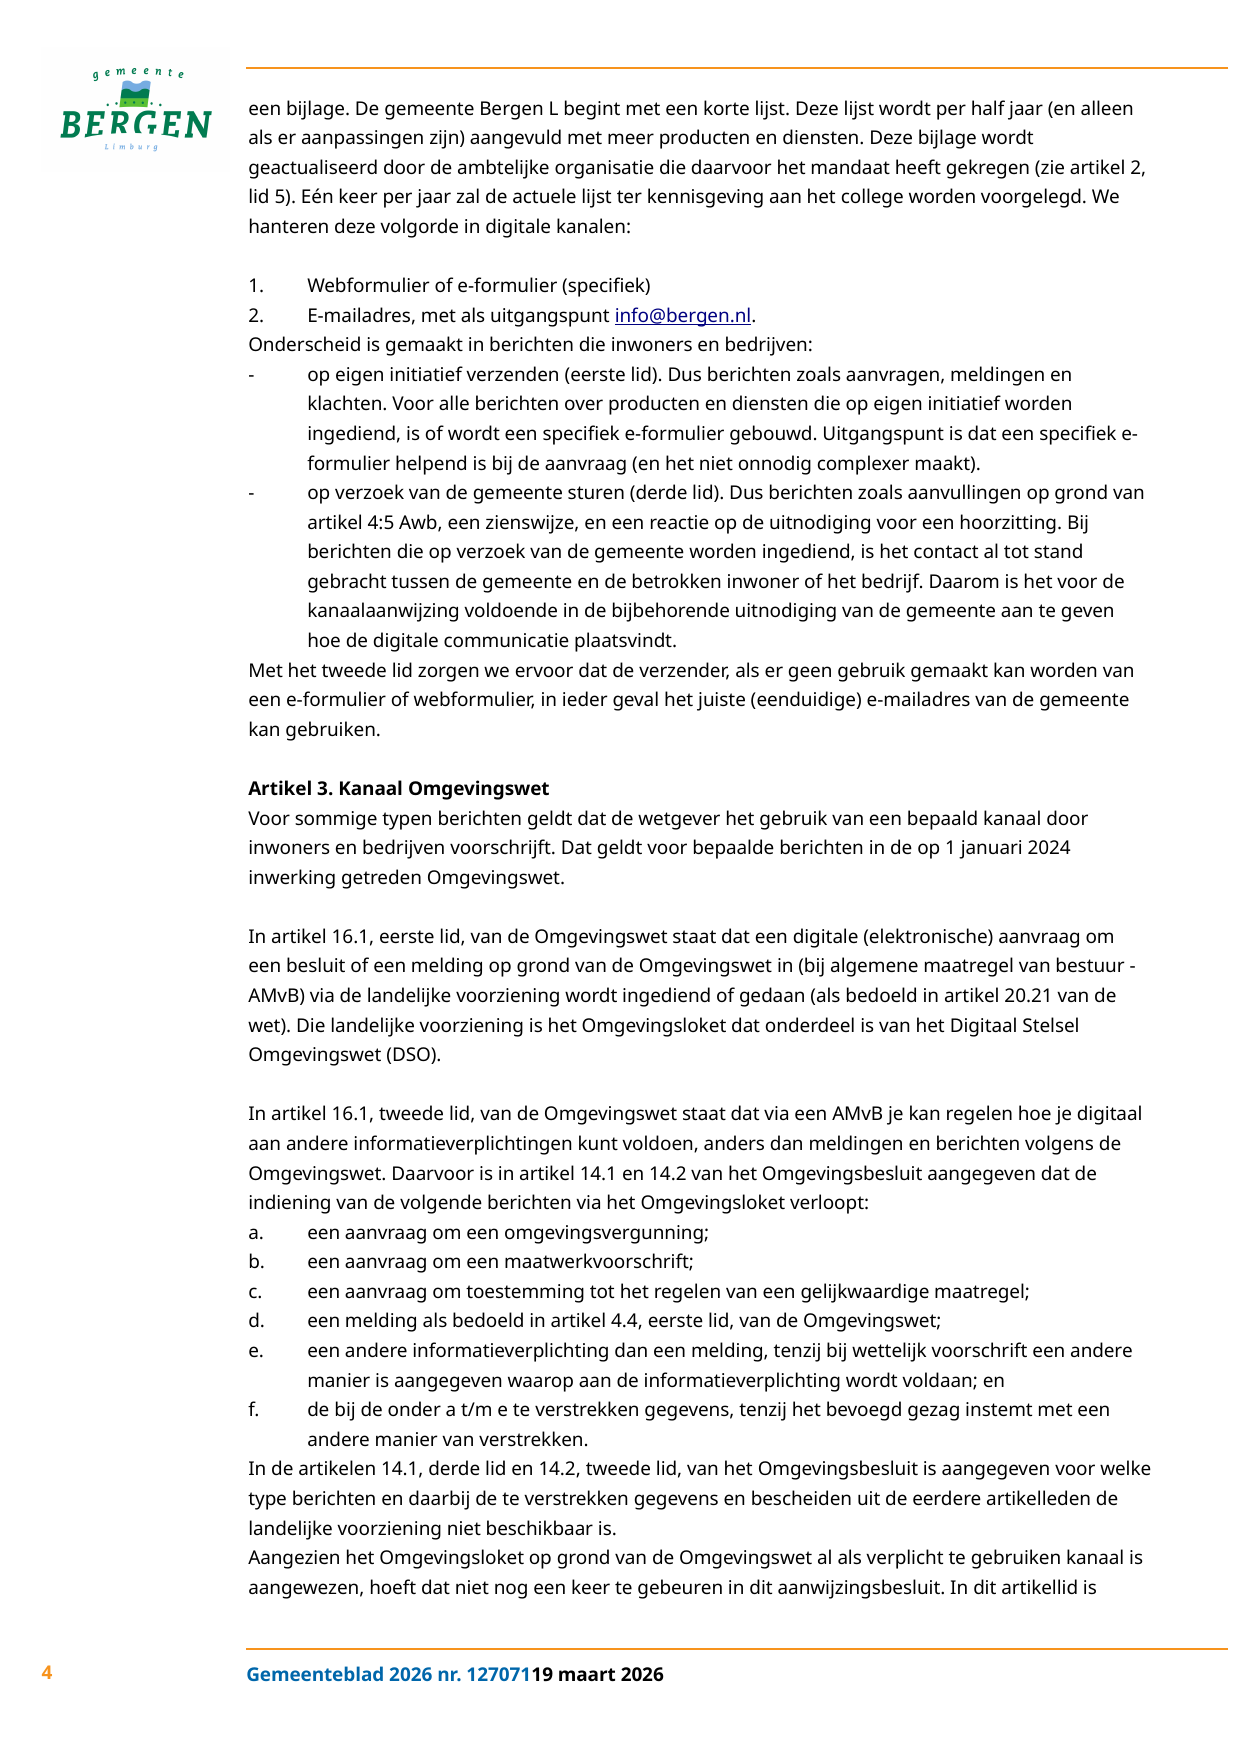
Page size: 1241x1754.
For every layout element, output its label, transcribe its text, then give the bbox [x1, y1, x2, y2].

text een bijlage. De gemeente Bergen L begint met een korte lijst. Deze lijst wordt per half jaar (en alleen als er aanpassingen zijn) aangevuld met meer producten en diensten. Deze bijlage wordt geactualiseerd door de ambtelijke organisatie die daarvoor het mandaat heeft gekregen (zie artikel 2, lid 5). Eén keer per jaar zal de actuele lijst ter kennisgeving aan het college worden voorgelegd. We hanteren deze volgorde in digitale kanalen: [248, 95, 1152, 239]
list een melding als bedoeld in artikel 4.4, eerste lid, van de Omgevingswet; [248, 1308, 1152, 1333]
list op verzoek van de gemeente sturen (derde lid). Dus berichten zoals aanvullingen op grond van artikel 4:5 Awb, een zienswijze, en een reactie op de uitnodiging voor een hoorzitting. Bij berichten die op verzoek van de gemeente worden ingediend, is het contact al tot stand gebracht tussen de gemeente en de betrokken inwoner of het bedrijf. Daarom is het voor de kanaalaanwijzing voldoende in de bijbehorende uitnodiging van de gemeente aan te geven hoe de digitale communicatie plaatsvindt. [248, 479, 1152, 653]
list een aanvraag om toestemming tot het regelen van een gelijkwaardige maatregel; [248, 1278, 1152, 1304]
picture [41, 47, 231, 172]
text Artikel 3. Kanaal Omgevingswet [248, 775, 1152, 801]
list een andere informatieverplichting dan een melding, tenzij bij wettelijk voorschrift een andere manier is aangegeven waarop aan de informatieverplichting wordt voldaan; en [248, 1337, 1152, 1393]
text Aangezien het Omgevingsloket op grond van de Omgevingswet al als verplicht te gebruiken kanaal is aangewezen, hoeft dat niet nog een keer te gebeuren in dit aanwijzingsbesluit. In dit artikellid is [248, 1544, 1152, 1600]
text In de artikelen 14.1, derde lid en 14.2, tweede lid, van het Omgevingsbesluit is aangegeven voor welke type berichten en daarbij de te verstrekken gegevens en bescheiden uit de eerdere artikelleden de landelijke voorziening niet beschikbaar is. [248, 1456, 1152, 1541]
text In artikel 16.1, tweede lid, van de Omgevingswet staat dat via een AMvB je kan regelen hoe je digitaal aan andere informatieverplichtingen kunt voldoen, anders dan meldingen en berichten volgens de Omgevingswet. Daarvoor is in artikel 14.1 en 14.2 van het Omgevingsbesluit aangegeven dat de indiening van de volgende berichten via het Omgevingsloket verloopt: [248, 1101, 1152, 1215]
text Met het tweede lid zorgen we ervoor dat de verzender, als er geen gebruik gemaakt kan worden van een e-formulier of webformulier, in ieder geval het juiste (eenduidige) e-mailadres van de gemeente kan gebruiken. [248, 657, 1152, 742]
text Voor sommige typen berichten geldt dat de wetgever het gebruik van een bepaald kanaal door inwoners en bedrijven voorschrijft. Dat geldt voor bepaalde berichten in de op 1 januari 2024 inwerking getreden Omgevingswet. [248, 805, 1152, 890]
list E-mailadres, met als uitgangspunt info@bergen.nl. [248, 302, 1152, 328]
text In artikel 16.1, eerste lid, van de Omgevingswet staat dat een digitale (elektronische) aanvraag om een besluit of een melding op grond van de Omgevingswet in (bij algemene maatregel van bestuur - AMvB) via de landelijke voorziening wordt ingediend of gedaan (als bedoeld in artikel 20.21 van de wet). Die landelijke voorziening is het Omgevingsloket dat onderdeel is van het Digitaal Stelsel Omgevingswet (DSO). [248, 923, 1152, 1067]
list op eigen initiatief verzenden (eerste lid). Dus berichten zoals aanvragen, meldingen en klachten. Voor alle berichten over producten en diensten die op eigen initiatief worden ingediend, is of wordt een specifiek e-formulier gebouwd. Uitgangspunt is dat een specifiek e-formulier helpend is bij de aanvraag (en het niet onnodig complexer maakt). [248, 361, 1152, 476]
text Onderscheid is gemaakt in berichten die inwoners en bedrijven: [248, 331, 1152, 357]
list een aanvraag om een omgevingsvergunning; [248, 1219, 1152, 1245]
list de bij de onder a t/m e te verstrekken gegevens, tenzij het bevoegd gezag instemt met een andere manier van verstrekken. [248, 1396, 1152, 1452]
list Webformulier of e-formulier (specifiek) [248, 272, 1152, 298]
list een aanvraag om een maatwerkvoorschrift; [248, 1248, 1152, 1274]
